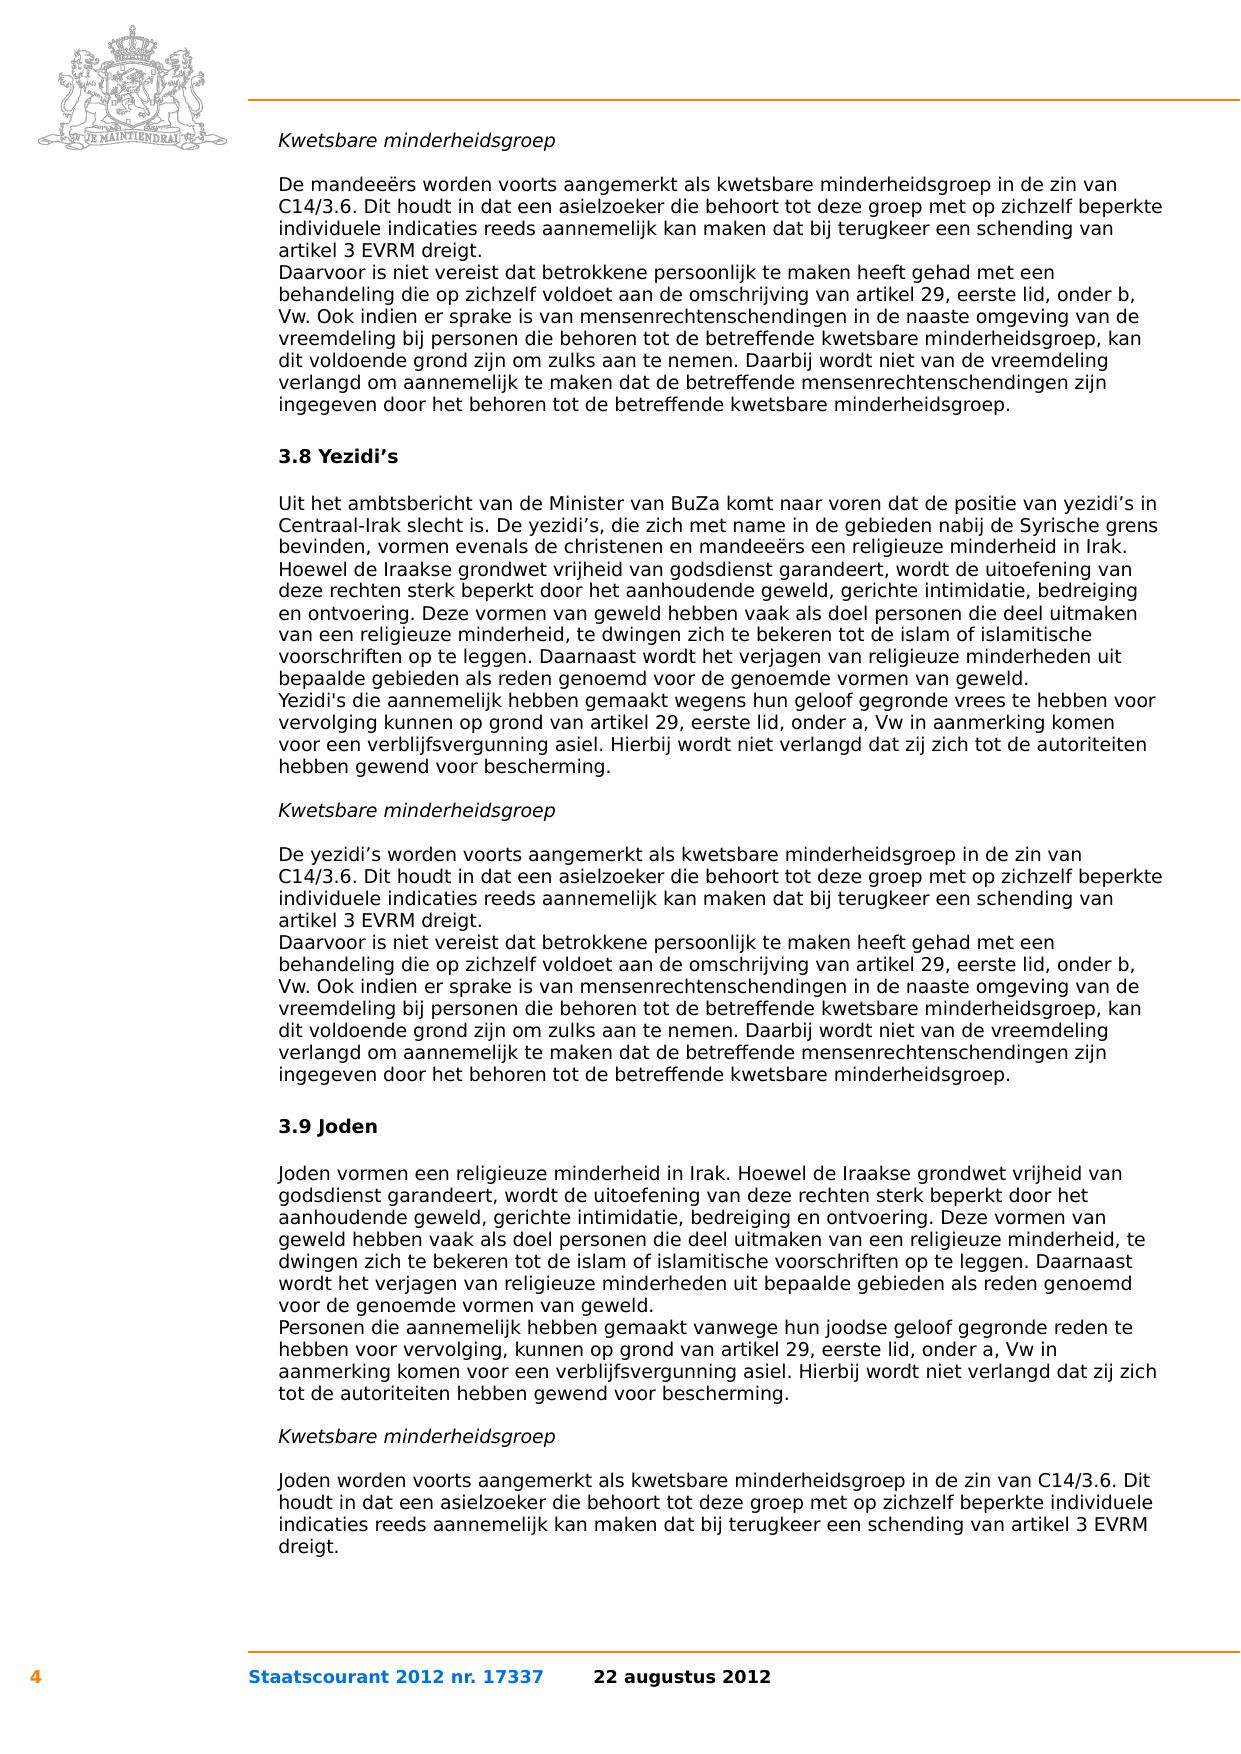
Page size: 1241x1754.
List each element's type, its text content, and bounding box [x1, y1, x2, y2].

text Personen die aannemelijk hebben gemaakt vanwege hun joodse geloof gegronde reden te hebben voor vervolging, kunnen op grond van artikel 29, eerste lid, onder a, Vw in aanmerking komen voor een verblijfsvergunning asiel. Hierbij wordt niet verlangd dat zij zich tot de autoriteiten hebben gewend voor bescherming. [278, 1317, 1163, 1404]
text De mandeeërs worden voorts aangemerkt als kwetsbare minderheidsgroep in de zin van C14/3.6. Dit houdt in dat een asielzoeker die behoort tot deze groep met op zichzelf beperkte individuele indicaties reeds aannemelijk kan maken dat bij terugkeer een schending van artikel 3 EVRM dreigt. [278, 174, 1163, 262]
subtitle Kwetsbare minderheidsgroep [278, 800, 1163, 822]
subtitle 3.9 Joden [278, 1116, 1163, 1138]
subtitle 3.8 Yezidi’s [278, 446, 1163, 467]
text Joden worden voorts aangemerkt als kwetsbare minderheidsgroep in de zin van C14/3.6. Dit houdt in dat een asielzoeker die behoort tot deze groep met op zichzelf beperkte individuele indicaties reeds aannemelijk kan maken dat bij terugkeer een schending van artikel 3 EVRM dreigt. [278, 1470, 1163, 1558]
text Uit het ambtsbericht van de Minister van BuZa komt naar voren dat de positie van yezidi’s in Centraal-Irak slecht is. De yezidi’s, die zich met name in de gebieden nabij de Syrische grens bevinden, vormen evenals de christenen en mandeeërs een religieuze minderheid in Irak. Hoewel de Iraakse grondwet vrijheid van godsdienst garandeert, wordt de uitoefening van deze rechten sterk beperkt door het aanhoudende geweld, gerichte intimidatie, bedreiging en ontvoering. Deze vormen van geweld hebben vaak als doel personen die deel uitmaken van een religieuze minderheid, te dwingen zich te bekeren tot de islam of islamitische voorschriften op te leggen. Daarnaast wordt het verjagen van religieuze minderheden uit bepaalde gebieden als reden genoemd voor de genoemde vormen van geweld. [278, 492, 1163, 690]
subtitle Kwetsbare minderheidsgroep [278, 130, 1163, 152]
text Yezidi's die aannemelijk hebben gemaakt wegens hun geloof gegronde vrees te hebben voor vervolging kunnen op grond van artikel 29, eerste lid, onder a, Vw in aanmerking komen voor een verblijfsvergunning asiel. Hierbij wordt niet verlangd dat zij zich tot de autoriteiten hebben gewend voor bescherming. [278, 690, 1163, 778]
text Daarvoor is niet vereist dat betrokkene persoonlijk te maken heeft gehad met een behandeling die op zichzelf voldoet aan de omschrijving van artikel 29, eerste lid, onder b, Vw. Ook indien er sprake is van mensenrechtenschendingen in de naaste omgeving van de vreemdeling bij personen die behoren tot de betreffende kwetsbare minderheidsgroep, kan dit voldoende grond zijn om zulks aan te nemen. Daarbij wordt niet van de vreemdeling verlangd om aannemelijk te maken dat de betreffende mensenrechtenschendingen zijn ingegeven door het behoren tot de betreffende kwetsbare minderheidsgroep. [278, 932, 1163, 1086]
text De yezidi’s worden voorts aangemerkt als kwetsbare minderheidsgroep in de zin van C14/3.6. Dit houdt in dat een asielzoeker die behoort tot deze groep met op zichzelf beperkte individuele indicaties reeds aannemelijk kan maken dat bij terugkeer een schending van artikel 3 EVRM dreigt. [278, 844, 1163, 932]
picture [38, 25, 227, 150]
text Daarvoor is niet vereist dat betrokkene persoonlijk te maken heeft gehad met een behandeling die op zichzelf voldoet aan de omschrijving van artikel 29, eerste lid, onder b, Vw. Ook indien er sprake is van mensenrechtenschendingen in de naaste omgeving van de vreemdeling bij personen die behoren tot de betreffende kwetsbare minderheidsgroep, kan dit voldoende grond zijn om zulks aan te nemen. Daarbij wordt niet van de vreemdeling verlangd om aannemelijk te maken dat de betreffende mensenrechtenschendingen zijn ingegeven door het behoren tot de betreffende kwetsbare minderheidsgroep. [278, 262, 1163, 416]
text Joden vormen een religieuze minderheid in Irak. Hoewel de Iraakse grondwet vrijheid van godsdienst garandeert, wordt de uitoefening van deze rechten sterk beperkt door het aanhoudende geweld, gerichte intimidatie, bedreiging en ontvoering. Deze vormen van geweld hebben vaak als doel personen die deel uitmaken van een religieuze minderheid, te dwingen zich te bekeren tot de islam of islamitische voorschriften op te leggen. Daarnaast wordt het verjagen van religieuze minderheden uit bepaalde gebieden als reden genoemd voor de genoemde vormen van geweld. [278, 1163, 1163, 1317]
subtitle Kwetsbare minderheidsgroep [278, 1426, 1163, 1448]
